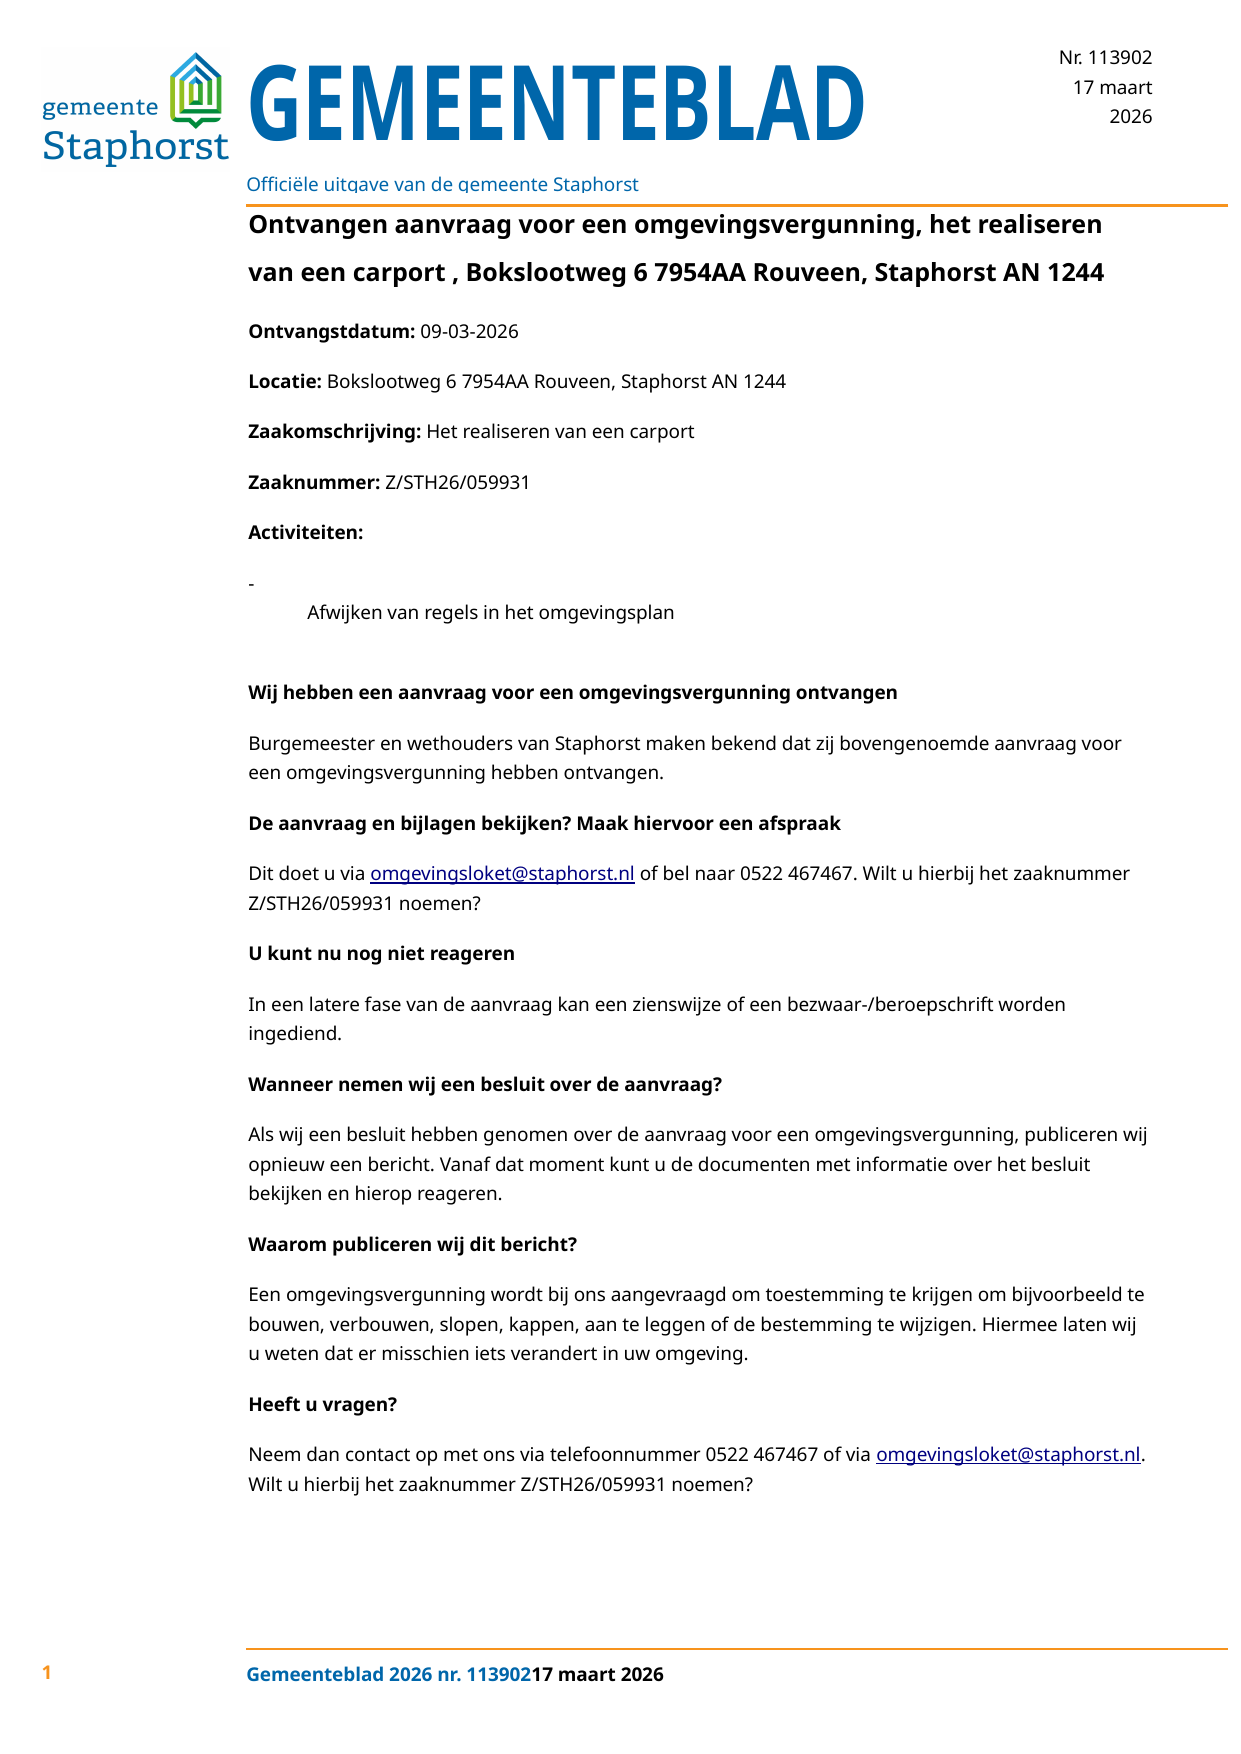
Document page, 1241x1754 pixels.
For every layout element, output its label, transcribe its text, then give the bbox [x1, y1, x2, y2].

picture [41, 47, 231, 172]
text Activiteiten: [248, 519, 1152, 545]
text Ontvangen aanvraag voor een omgevingsvergunning, het realiseren van een carport , Bokslootweg 6 7954AA Rouveen, Staphorst AN 1244 [248, 207, 1152, 288]
text Burgemeester en wethouders van Staphorst maken bekend dat zij bovengenoemde aanvraag voor een omgevingsvergunning hebben ontvangen. [248, 730, 1152, 785]
text Waarom publiceren wij dit bericht? [248, 1231, 1152, 1257]
text Heeft u vragen? [248, 1391, 1152, 1417]
list Afwijken van regels in het omgevingsplan [248, 599, 1152, 625]
text Wanneer nemen wij een besluit over de aanvraag? [248, 1071, 1152, 1097]
text U kunt nu nog niet reageren [248, 940, 1152, 966]
text Ontvangstdatum: 09-03-2026 [248, 318, 1152, 344]
text Neem dan contact op met ons via telefoonnummer 0522 467467 of via omgevingsloket@staphorst.nl. Wilt u hierbij het zaaknummer Z/STH26/059931 noemen? [248, 1441, 1152, 1497]
text Een omgevingsvergunning wordt bij ons aangevraagd om toestemming te krijgen om bijvoorbeeld te bouwen, verbouwen, slopen, kappen, aan te leggen of de bestemming te wijzigen. Hiermee laten wij u weten dat er misschien iets verandert in uw omgeving. [248, 1281, 1152, 1366]
text Dit doet u via omgevingsloket@staphorst.nl of bel naar 0522 467467. Wilt u hierbij het zaaknummer Z/STH26/059931 noemen? [248, 860, 1152, 916]
text Als wij een besluit hebben genomen over de aanvraag voor een omgevingsvergunning, publiceren wij opnieuw een bericht. Vanaf dat moment kunt u de documenten met informatie over het besluit bekijken en hierop reageren. [248, 1121, 1152, 1206]
text Zaaknummer: Z/STH26/059931 [248, 469, 1152, 495]
text Wij hebben een aanvraag voor een omgevingsvergunning ontvangen [248, 679, 1152, 705]
text De aanvraag en bijlagen bekijken? Maak hiervoor een afspraak [248, 810, 1152, 836]
text Locatie: Bokslootweg 6 7954AA Rouveen, Staphorst AN 1244 [248, 368, 1152, 394]
text In een latere fase van de aanvraag kan een zienswijze of een bezwaar-/beroepschrift worden ingediend. [248, 991, 1152, 1046]
text Zaakomschrijving: Het realiseren van een carport [248, 419, 1152, 444]
